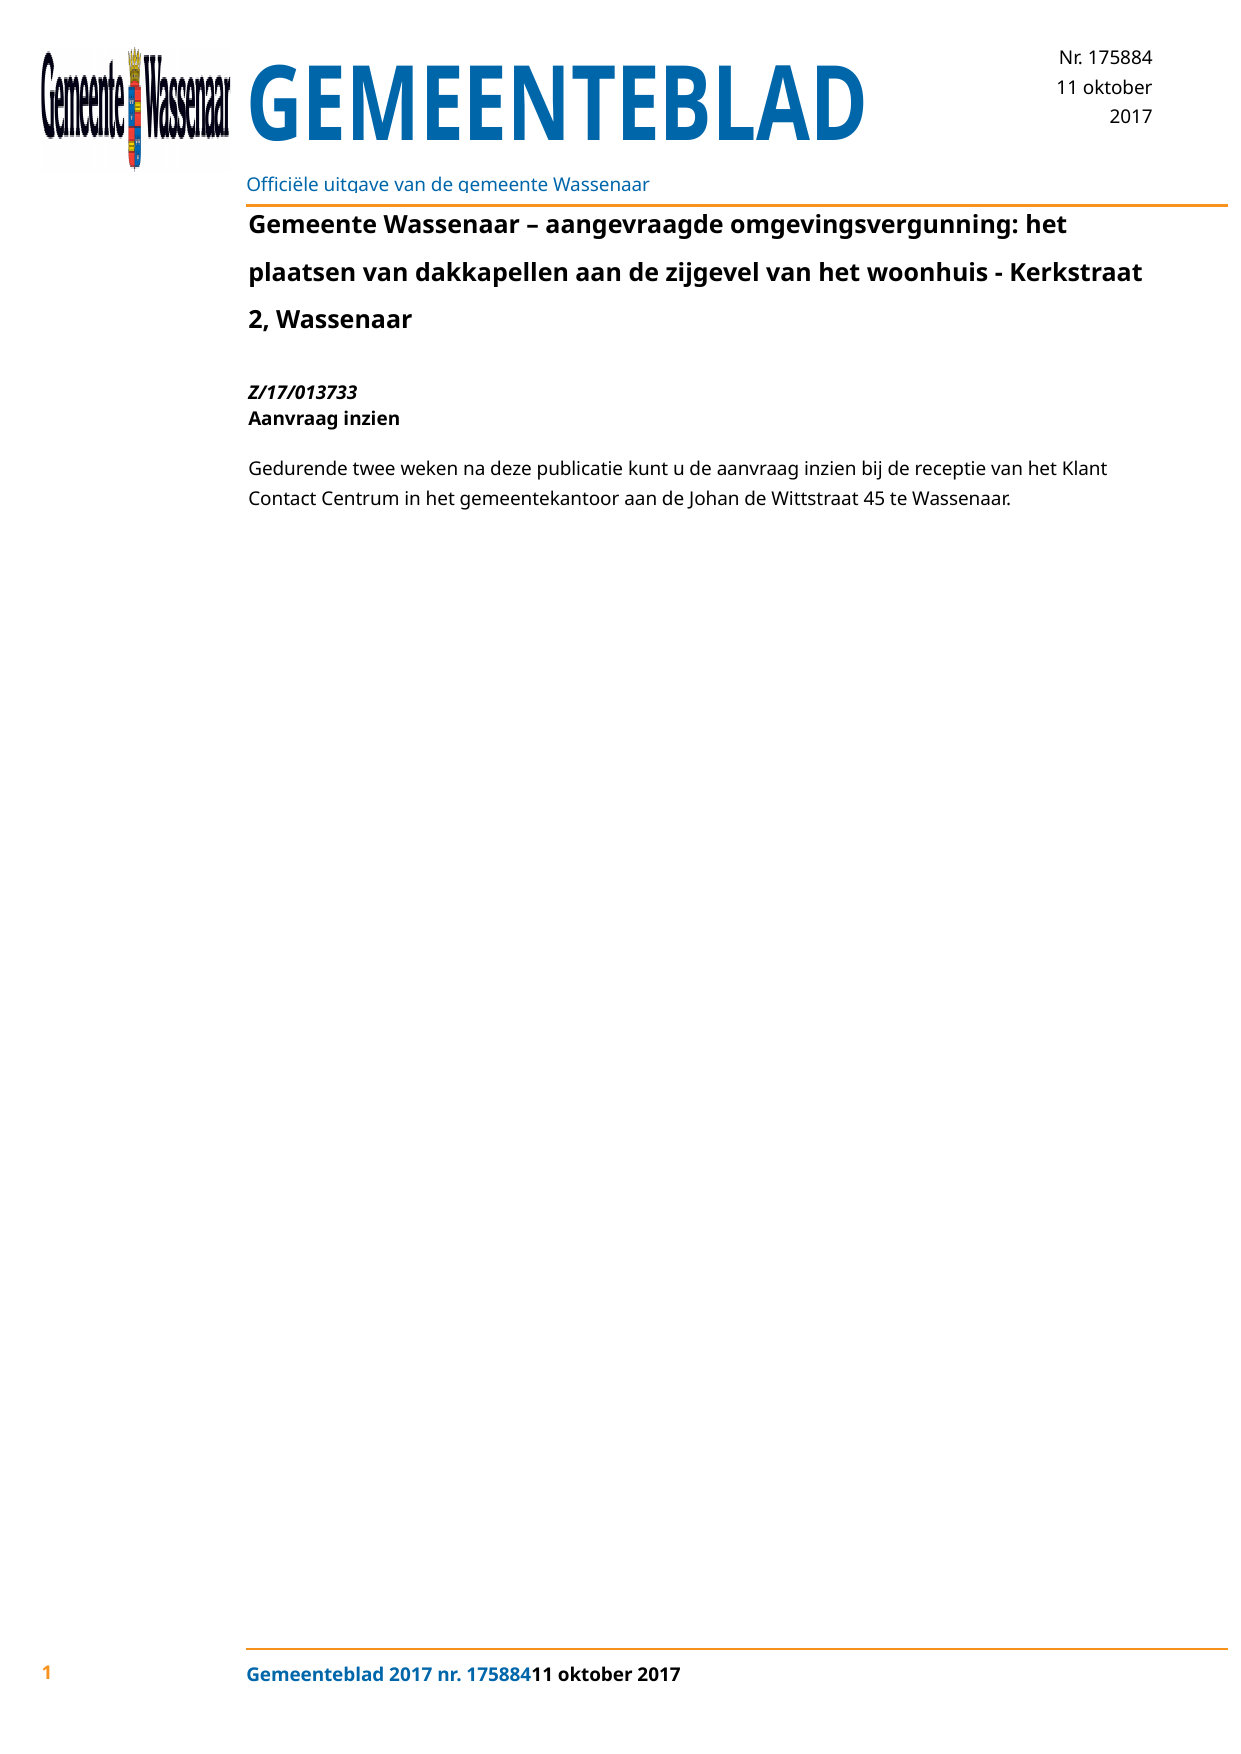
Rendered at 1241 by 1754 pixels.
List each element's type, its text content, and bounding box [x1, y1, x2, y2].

text Gemeente Wassenaar – aangevraagde omgevingsvergunning: het plaatsen van dakkapellen aan de zijgevel van het woonhuis - Kerkstraat 2, Wassenaar [248, 207, 1152, 336]
text Gedurende twee weken na deze publicatie kunt u de aanvraag inzien bij de receptie van het Klant Contact Centrum in het gemeentekantoor aan de Johan de Wittstraat 45 te Wassenaar. [248, 455, 1152, 511]
text Z/17/013733 [248, 379, 1152, 405]
picture [41, 47, 231, 172]
text Aanvraag inzien [248, 405, 1152, 431]
